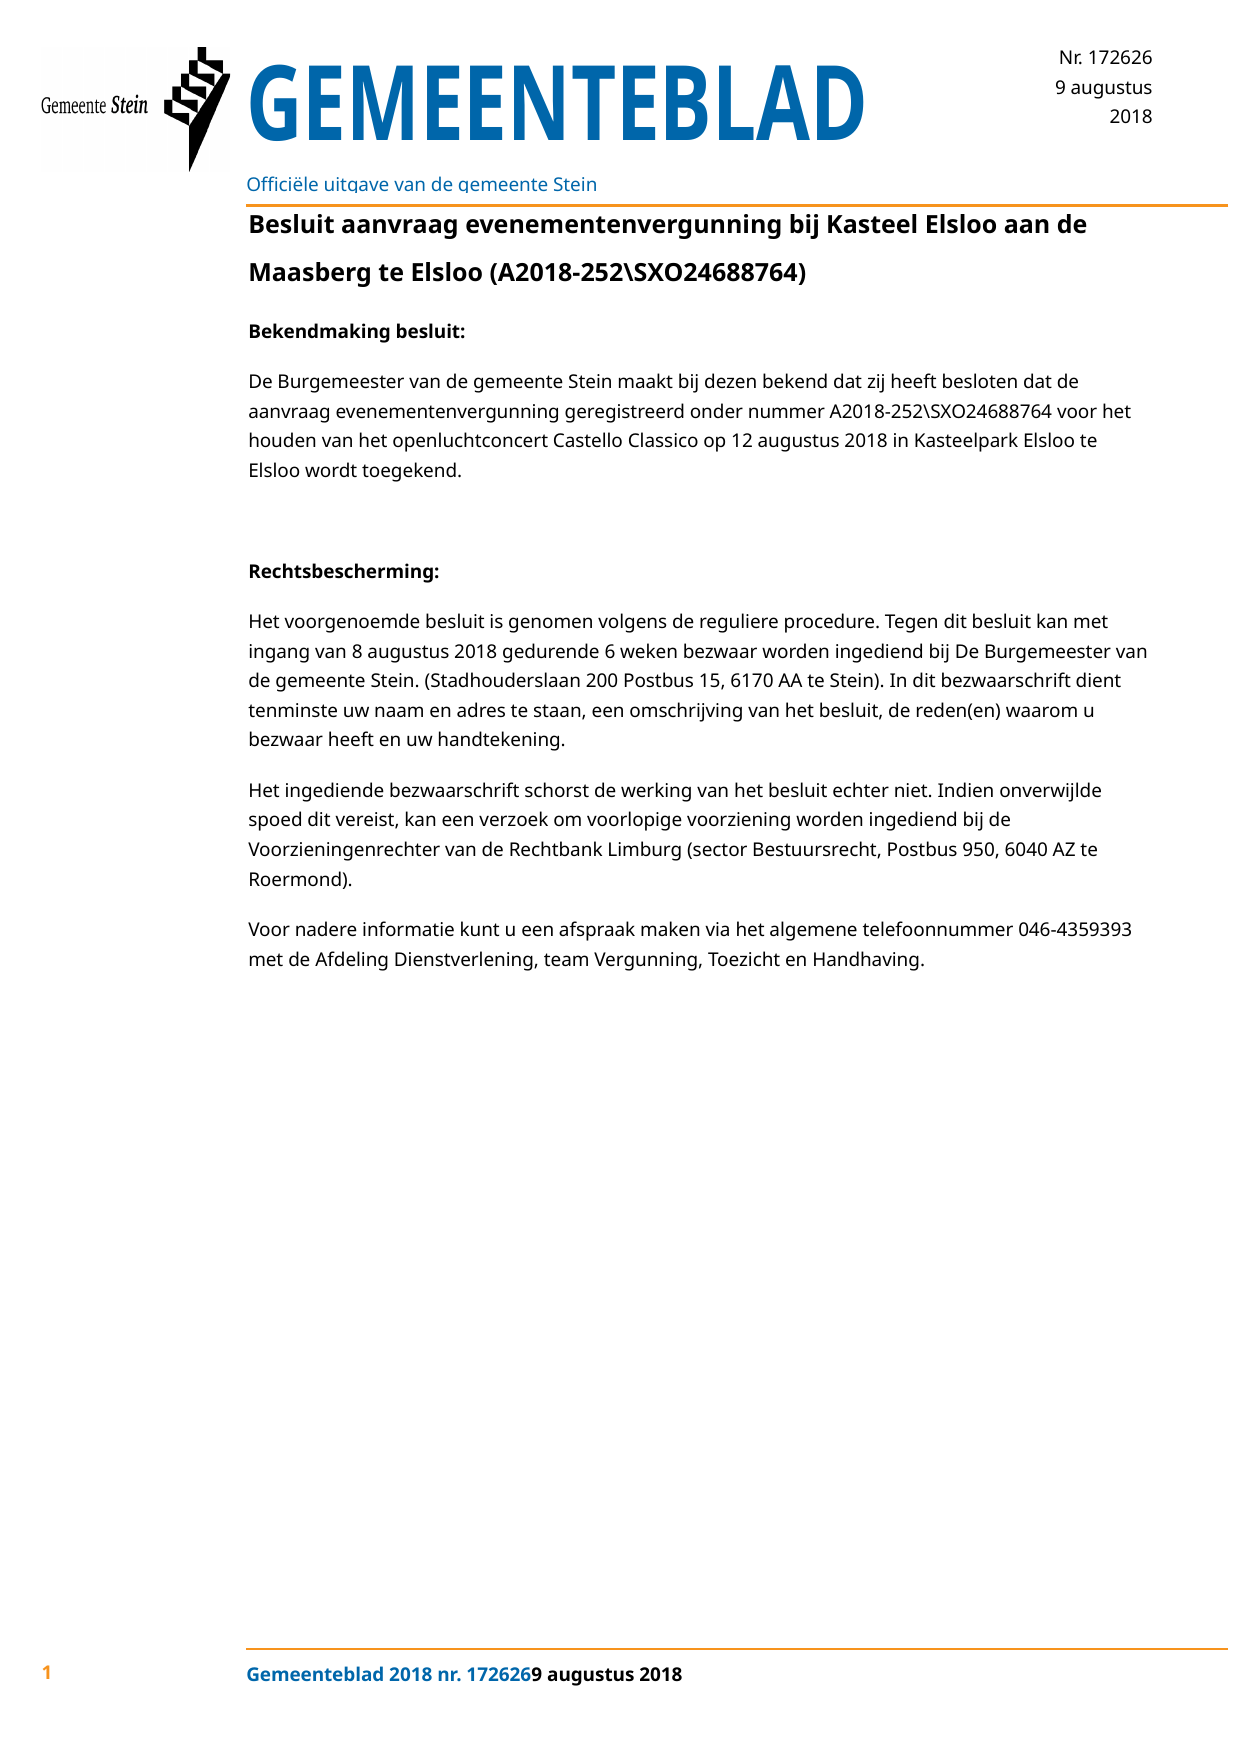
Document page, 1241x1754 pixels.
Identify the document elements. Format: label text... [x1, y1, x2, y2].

text Het voorgenoemde besluit is genomen volgens de reguliere procedure. Tegen dit besluit kan met ingang van 8 augustus 2018 gedurende 6 weken bezwaar worden ingediend bij De Burgemeester van de gemeente Stein. (Stadhouderslaan 200 Postbus 15, 6170 AA te Stein). In dit bezwaarschrift dient tenminste uw naam en adres te staan, een omschrijving van het besluit, de reden(en) waarom u bezwaar heeft en uw handtekening. [248, 608, 1152, 752]
text De Burgemeester van de gemeente Stein maakt bij dezen bekend dat zij heeft besloten dat de aanvraag evenementenvergunning geregistreerd onder nummer A2018-252\SXO24688764 voor het houden van het openluchtconcert Castello Classico op 12 augustus 2018 in Kasteelpark Elsloo te Elsloo wordt toegekend. [248, 368, 1152, 483]
text Voor nadere informatie kunt u een afspraak maken via het algemene telefoonnummer 046-4359393 met de Afdeling Dienstverlening, team Vergunning, Toezicht en Handhaving. [248, 916, 1152, 972]
text Besluit aanvraag evenementenvergunning bij Kasteel Elsloo aan de Maasberg te Elsloo (A2018-252\SXO24688764) [248, 207, 1152, 288]
text Rechtsbescherming: [248, 558, 1152, 584]
text Het ingediende bezwaarschrift schorst de werking van het besluit echter niet. Indien onverwijlde spoed dit vereist, kan een verzoek om voorlopige voorziening worden ingediend bij de Voorzieningenrechter van de Rechtbank Limburg (sector Bestuursrecht, Postbus 950, 6040 AZ te Roermond). [248, 777, 1152, 892]
picture [41, 47, 231, 172]
text Bekendmaking besluit: [248, 318, 1152, 344]
